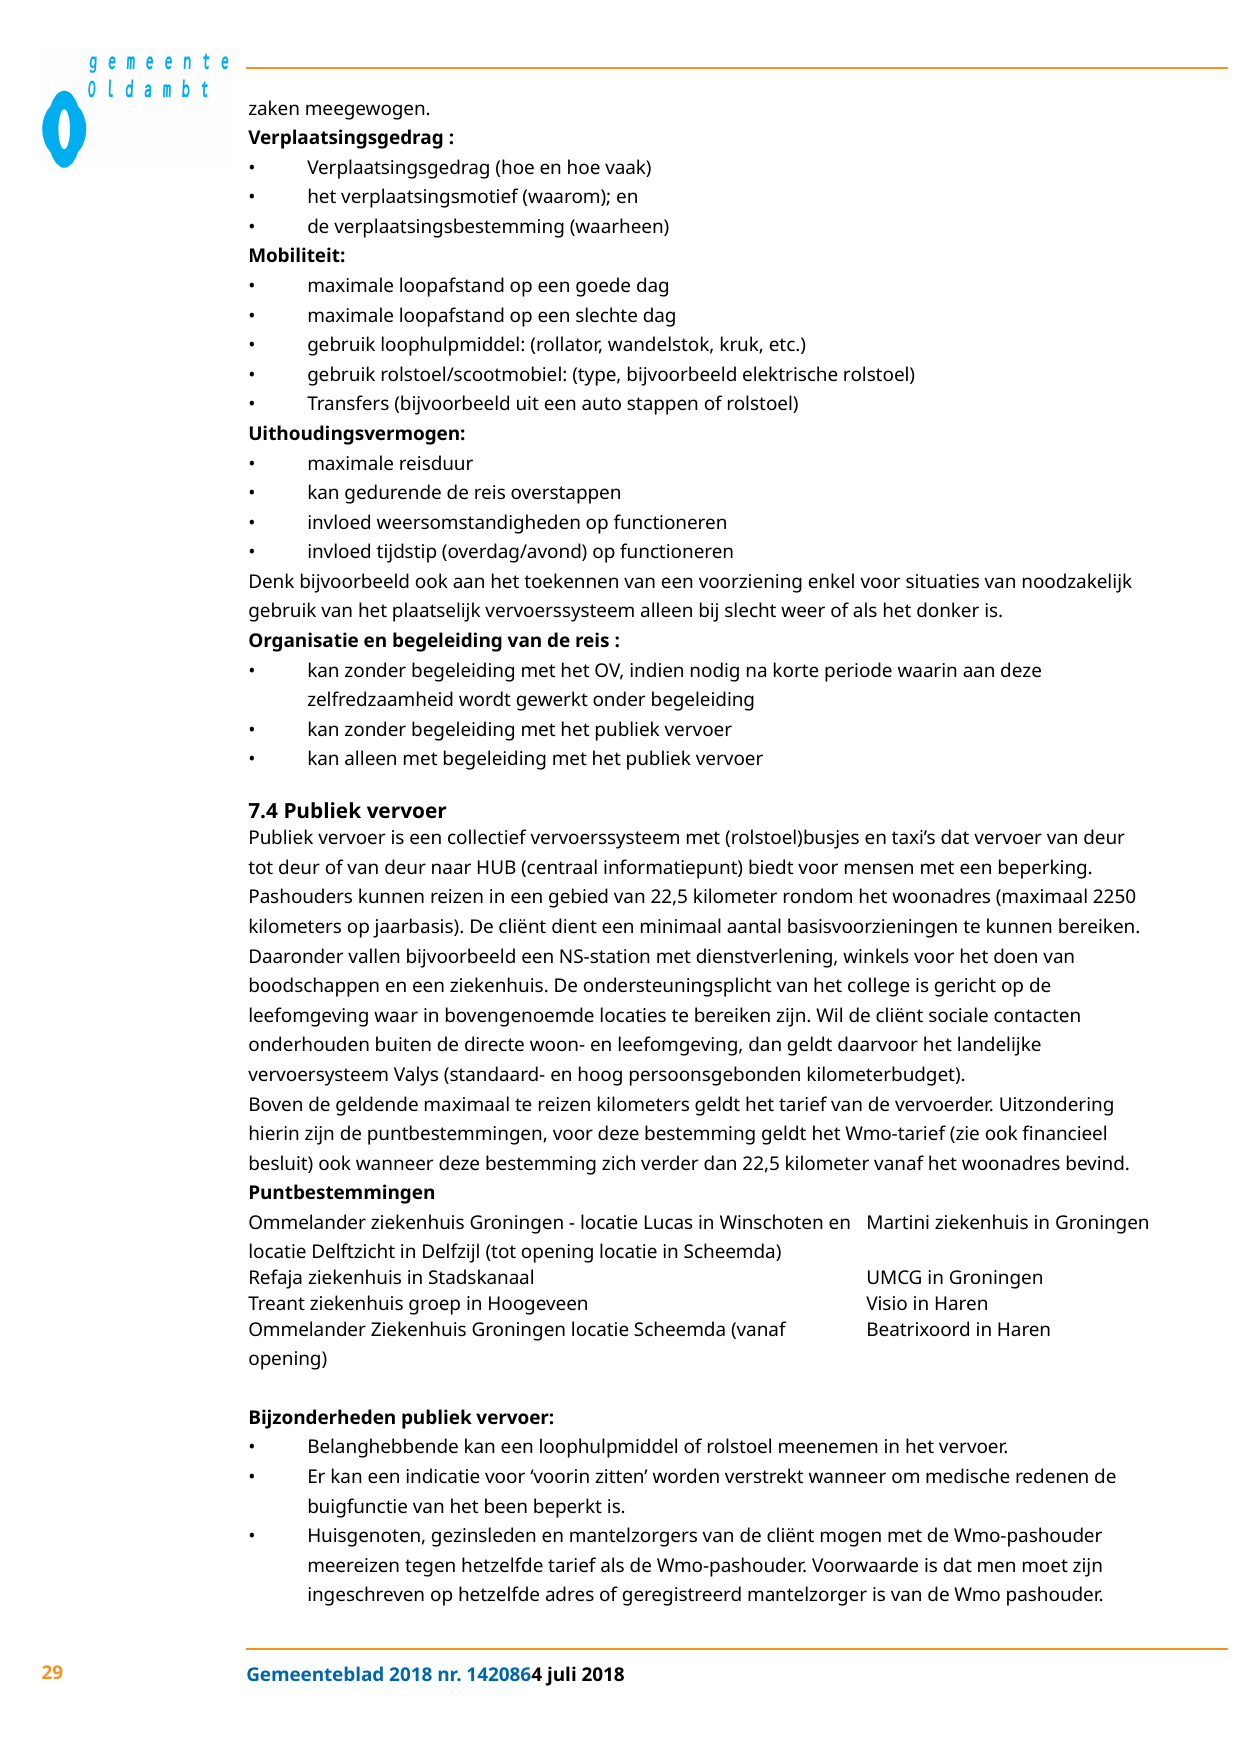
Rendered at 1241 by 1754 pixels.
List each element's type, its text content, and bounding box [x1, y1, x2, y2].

text Publiek vervoer is een collectief vervoerssysteem met (rolstoel)busjes en taxi’s dat vervoer van deur tot deur of van deur naar HUB (centraal informatiepunt) biedt voor mensen met een beperking. Pashouders kunnen reizen in een gebied van 22,5 kilometer rondom het woonadres (maximaal 2250 kilometers op jaarbasis). De cliënt dient een minimaal aantal basisvoorzieningen te kunnen bereiken. Daaronder vallen bijvoorbeeld een NS-station met dienstverlening, winkels voor het doen van boodschappen en een ziekenhuis. De ondersteuningsplicht van het college is gericht op de leefomgeving waar in bovengenoemde locaties te bereiken zijn. Wil de cliënt sociale contacten onderhouden buiten de directe woon- en leefomgeving, dan geldt daarvoor het landelijke vervoersysteem Valys (standaard- en hoog persoonsgebonden kilometerbudget). [248, 824, 1152, 1087]
text zaken meegewogen. [248, 95, 1152, 121]
text Denk bijvoorbeeld ook aan het toekennen van een voorziening enkel voor situaties van noodzakelijk gebruik van het plaatselijk vervoerssysteem alleen bij slecht weer of als het donker is. [248, 568, 1152, 623]
list kan zonder begeleiding met het publiek vervoer [248, 716, 1152, 742]
list Er kan een indicatie voor ‘voorin zitten’ worden verstrekt wanneer om medische redenen de buigfunctie van het been beperkt is. [248, 1463, 1152, 1518]
list invloed tijdstip (overdag/avond) op functioneren [248, 538, 1152, 564]
list maximale reisduur [248, 450, 1152, 476]
list invloed weersomstandigheden op functioneren [248, 509, 1152, 535]
list Verplaatsingsgedrag (hoe en hoe vaak) [248, 154, 1152, 180]
text Uithoudingsvermogen: [248, 420, 1152, 446]
list kan zonder begeleiding met het OV, indien nodig na korte periode waarin aan deze zelfredzaamheid wordt gewerkt onder begeleiding [248, 657, 1152, 712]
table_header Martini ziekenhuis in Groningen [866, 1209, 1152, 1264]
list het verplaatsingsmotief (waarom); en [248, 183, 1152, 209]
list Transfers (bijvoorbeeld uit een auto stappen of rolstoel) [248, 391, 1152, 416]
list Belanghebbende kan een loophulpmiddel of rolstoel meenemen in het vervoer. [248, 1434, 1152, 1459]
table_cell Visio in Haren [866, 1290, 1152, 1316]
list kan alleen met begeleiding met het publiek vervoer [248, 746, 1152, 771]
list gebruik rolstoel/scootmobiel: (type, bijvoorbeeld elektrische rolstoel) [248, 361, 1152, 387]
list maximale loopafstand op een goede dag [248, 272, 1152, 298]
text 7.4 Publiek vervoer [248, 796, 1152, 824]
list Huisgenoten, gezinsleden en mantelzorgers van de cliënt mogen met de Wmo-pashouder meereizen tegen hetzelfde tarief als de Wmo-pashouder. Voorwaarde is dat men moet zijn ingeschreven op hetzelfde adres of geregistreerd mantelzorger is van de Wmo pashouder. [248, 1522, 1152, 1607]
list gebruik loophulpmiddel: (rollator, wandelstok, kruk, etc.) [248, 331, 1152, 357]
table_cell Refaja ziekenhuis in Stadskanaal [248, 1265, 866, 1290]
table_cell Beatrixoord in Haren [866, 1316, 1152, 1371]
text Organisatie en begeleiding van de reis : [248, 627, 1152, 653]
table_cell Treant ziekenhuis groep in Hoogeveen [248, 1290, 866, 1316]
text Boven de geldende maximaal te reizen kilometers geldt het tarief van de vervoerder. Uitzondering hierin zijn de puntbestemmingen, voor deze bestemming geldt het Wmo-tarief (zie ook financieel besluit) ook wanneer deze bestemming zich verder dan 22,5 kilometer vanaf het woonadres bevind. [248, 1091, 1152, 1176]
text Bijzonderheden publiek vervoer: [248, 1404, 1152, 1430]
text Mobiliteit: [248, 243, 1152, 268]
text Verplaatsingsgedrag : [248, 124, 1152, 150]
text Puntbestemmingen [248, 1179, 1152, 1205]
table_header Ommelander ziekenhuis Groningen - locatie Lucas in Winschoten en locatie Delftzicht in Delfzijl (tot opening locatie in Scheemda) [248, 1209, 866, 1264]
picture [41, 47, 231, 172]
table_cell Ommelander Ziekenhuis Groningen locatie Scheemda (vanaf opening) [248, 1316, 866, 1371]
list de verplaatsingsbestemming (waarheen) [248, 213, 1152, 239]
list kan gedurende de reis overstappen [248, 479, 1152, 505]
list maximale loopafstand op een slechte dag [248, 302, 1152, 328]
table_cell UMCG in Groningen [866, 1265, 1152, 1290]
